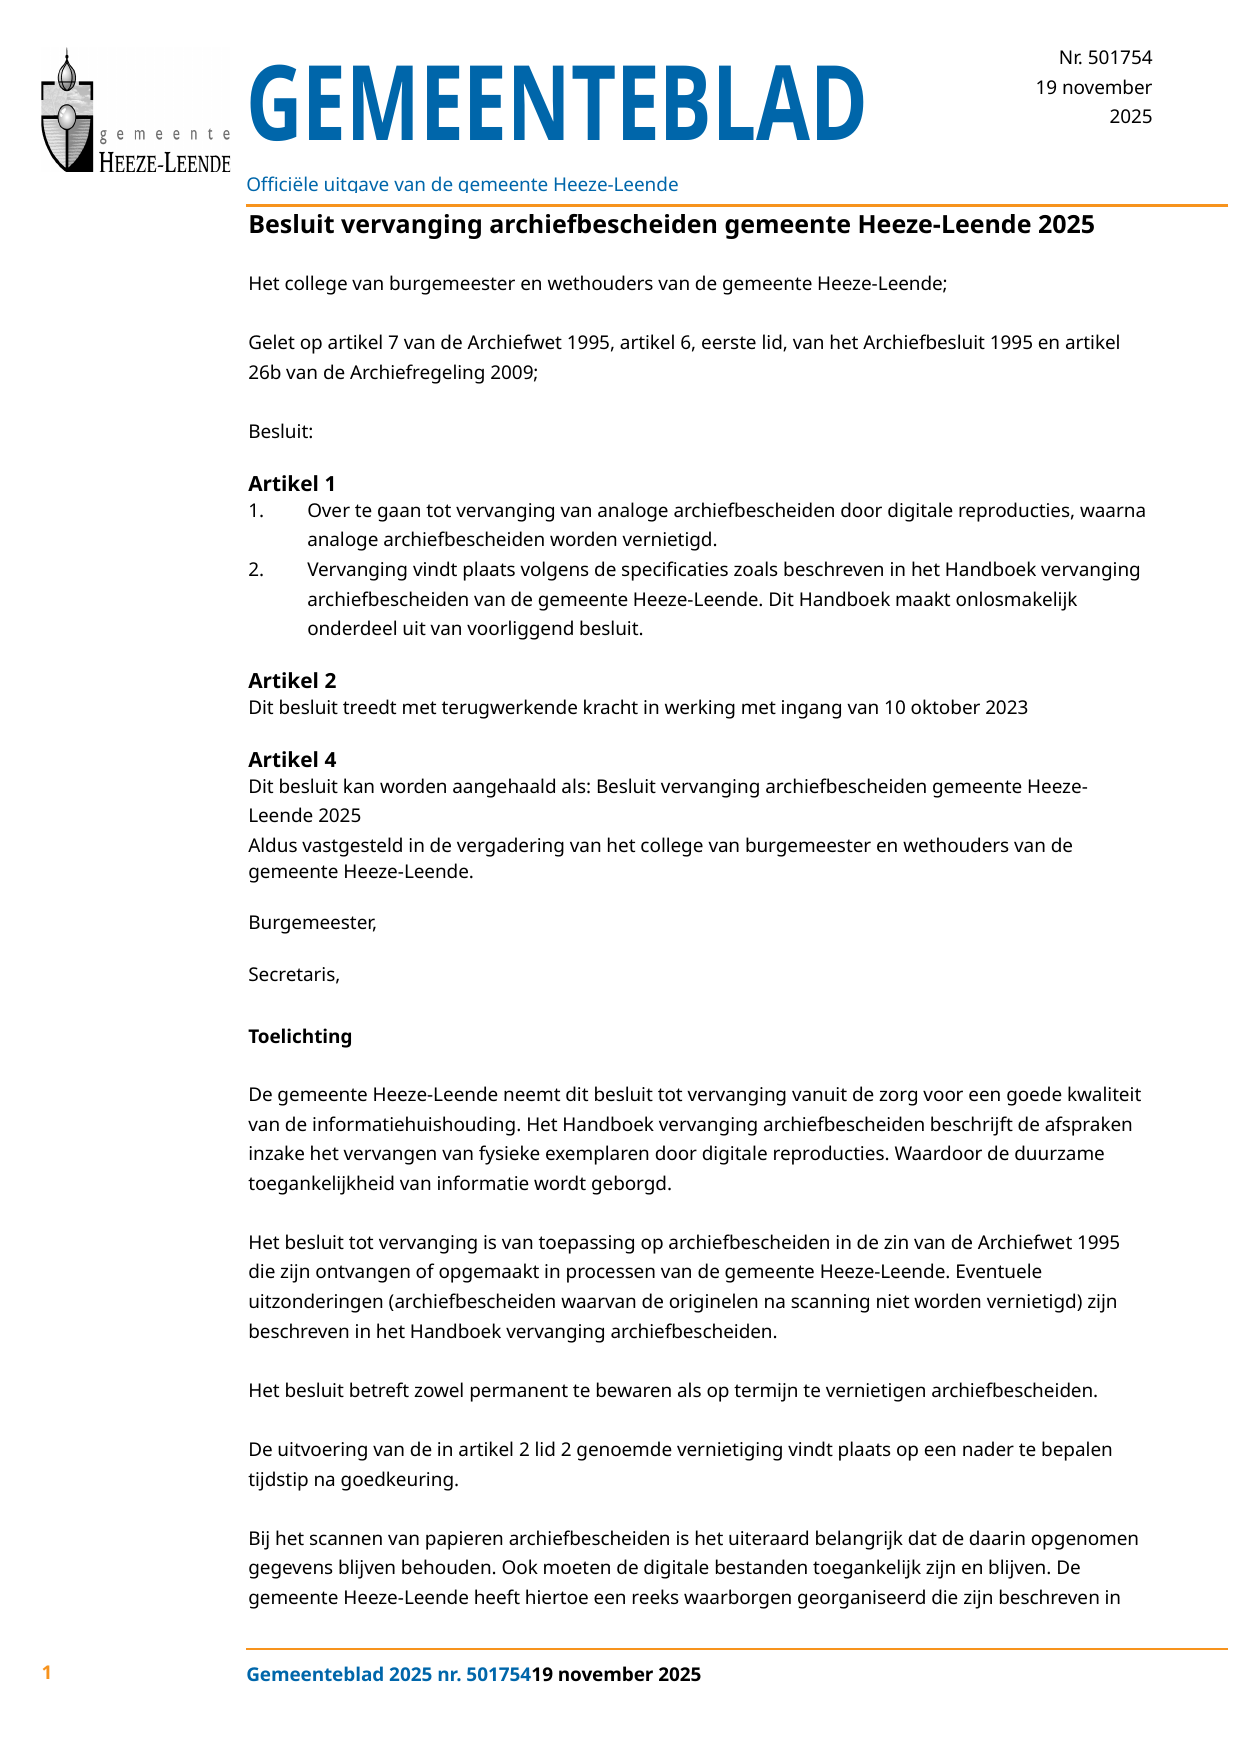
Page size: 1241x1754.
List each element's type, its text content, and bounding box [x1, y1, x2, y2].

text De uitvoering van de in artikel 2 lid 2 genoemde vernietiging vindt plaats op een nader te bepalen tijdstip na goedkeuring. [248, 1436, 1152, 1492]
text Artikel 4 [248, 745, 1152, 773]
text Bij het scannen van papieren archiefbescheiden is het uiteraard belangrijk dat de daarin opgenomen gegevens blijven behouden. Ook moeten de digitale bestanden toegankelijk zijn en blijven. De gemeente Heeze-Leende heeft hiertoe een reeks waarborgen georganiseerd die zijn beschreven in [248, 1525, 1152, 1610]
text Toelichting [248, 1012, 1152, 1052]
picture [41, 47, 231, 172]
text Dit besluit treedt met terugwerkende kracht in werking met ingang van 10 oktober 2023 [248, 694, 1152, 720]
text Aldus vastgesteld in de vergadering van het college van burgemeester en wethouders van de gemeente Heeze-Leende. [248, 832, 1152, 884]
text Het college van burgemeester en wethouders van de gemeente Heeze-Leende; [248, 270, 1152, 296]
text Het besluit betreft zowel permanent te bewaren als op termijn te vernietigen archiefbescheiden. [248, 1377, 1152, 1403]
text Gelet op artikel 7 van de Archiefwet 1995, artikel 6, eerste lid, van het Archiefbesluit 1995 en artikel 26b van de Archiefregeling 2009; [248, 329, 1152, 385]
text Het besluit tot vervanging is van toepassing op archiefbescheiden in de zin van de Archiefwet 1995 die zijn ontvangen of opgemaakt in processen van de gemeente Heeze-Leende. Eventuele uitzonderingen (archiefbescheiden waarvan de originelen na scanning niet worden vernietigd) zijn beschreven in het Handboek vervanging archiefbescheiden. [248, 1229, 1152, 1344]
text Besluit: [248, 418, 1152, 444]
text Secretaris, [248, 961, 1152, 987]
list Vervanging vindt plaats volgens de specificaties zoals beschreven in het Handboek vervanging archiefbescheiden van de gemeente Heeze-Leende. Dit Handboek maakt onlosmakelijk onderdeel uit van voorliggend besluit. [248, 556, 1152, 641]
text Burgemeester, [248, 909, 1152, 935]
list Over te gaan tot vervanging van analoge archiefbescheiden door digitale reproducties, waarna analoge archiefbescheiden worden vernietigd. [248, 497, 1152, 552]
text Artikel 2 [248, 666, 1152, 694]
text Besluit vervanging archiefbescheiden gemeente Heeze-Leende 2025 [248, 207, 1152, 241]
text De gemeente Heeze-Leende neemt dit besluit tot vervanging vanuit de zorg voor een goede kwaliteit van de informatiehuishouding. Het Handboek vervanging archiefbescheiden beschrijft de afspraken inzake het vervangen van fysieke exemplaren door digitale reproducties. Waardoor de duurzame toegankelijkheid van informatie wordt geborgd. [248, 1081, 1152, 1196]
text Artikel 1 [248, 469, 1152, 497]
text Dit besluit kan worden aangehaald als: Besluit vervanging archiefbescheiden gemeente Heeze-Leende 2025 [248, 773, 1152, 828]
